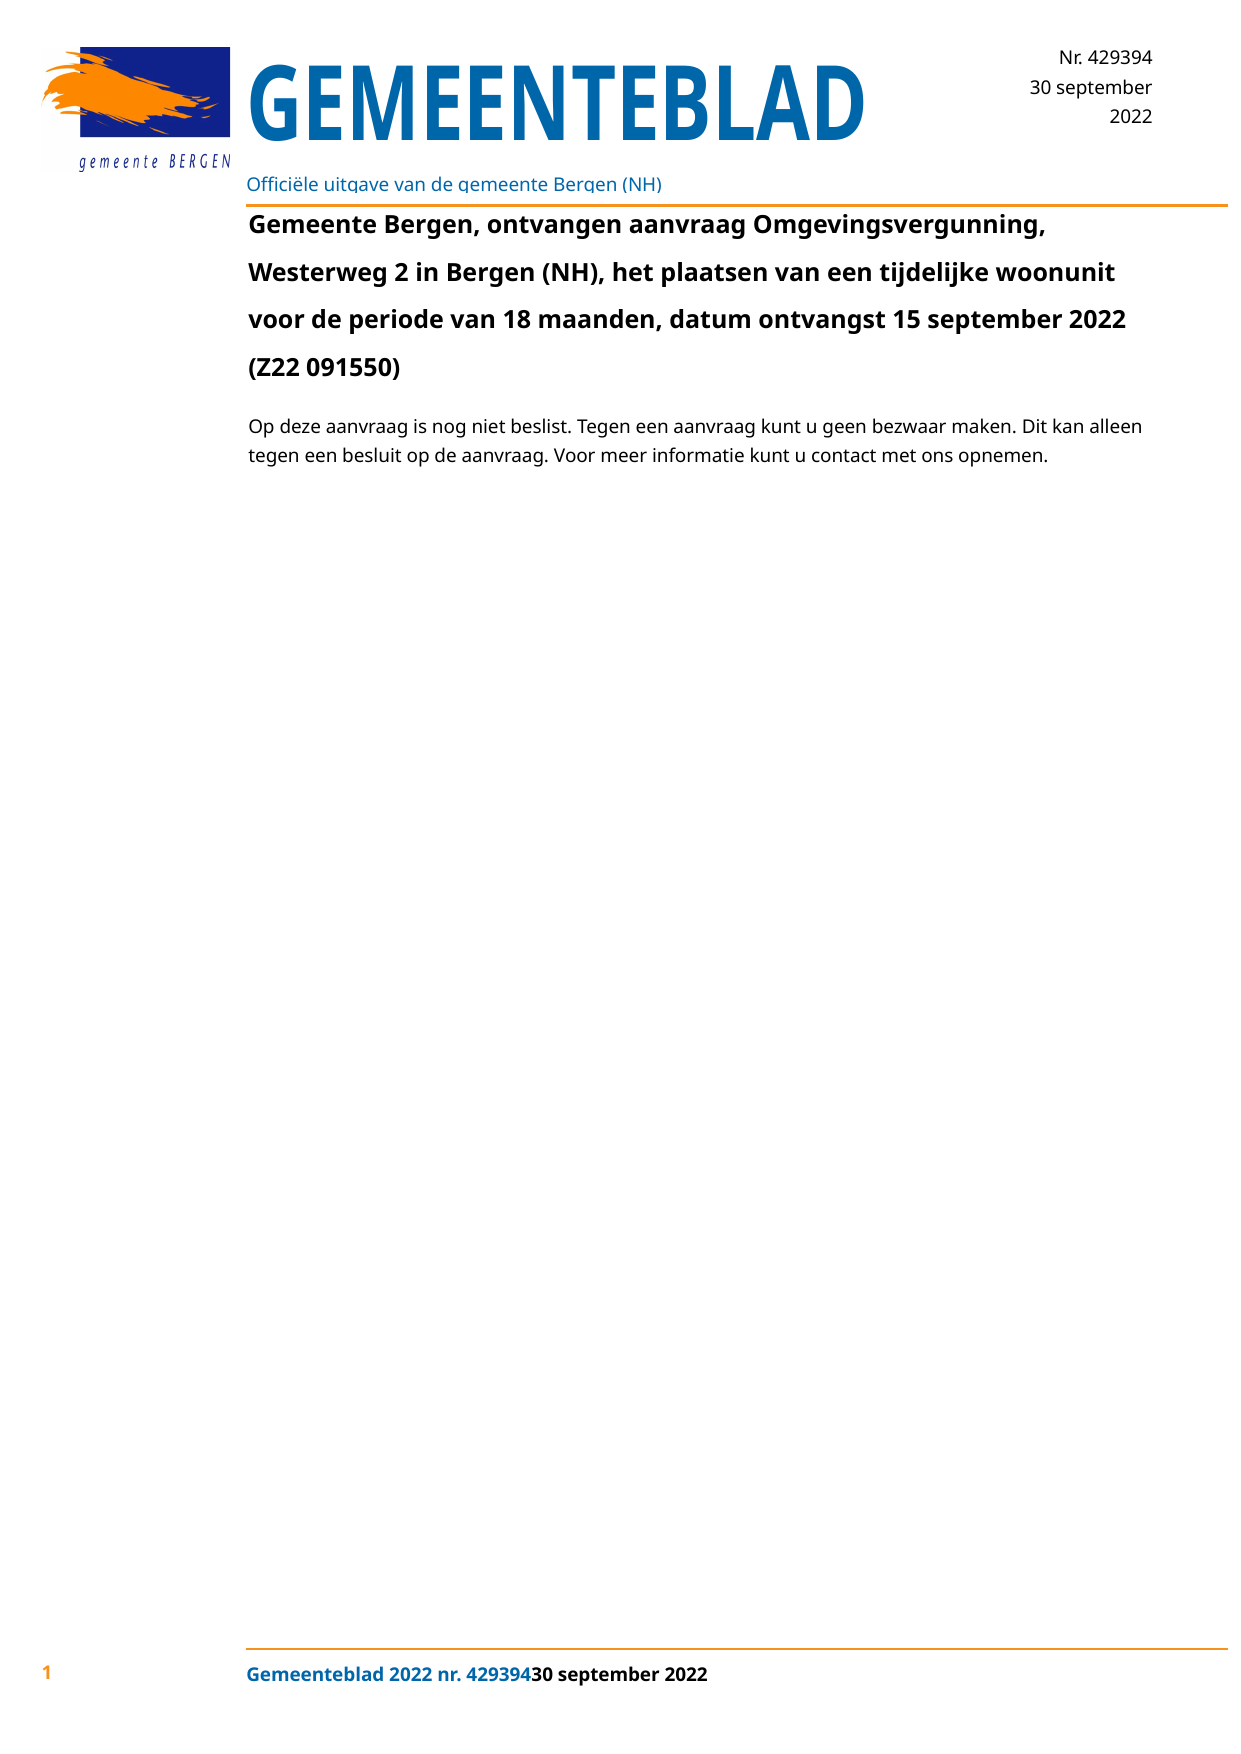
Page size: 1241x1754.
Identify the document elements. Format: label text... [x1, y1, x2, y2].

picture [41, 47, 231, 172]
text Gemeente Bergen, ontvangen aanvraag Omgevingsvergunning, Westerweg 2 in Bergen (NH), het plaatsen van een tijdelijke woonunit voor de periode van 18 maanden, datum ontvangst 15 september 2022 (Z22 091550) [248, 207, 1152, 384]
text Op deze aanvraag is nog niet beslist. Tegen een aanvraag kunt u geen bezwaar maken. Dit kan alleen tegen een besluit op de aanvraag. Voor meer informatie kunt u contact met ons opnemen. [248, 413, 1152, 468]
